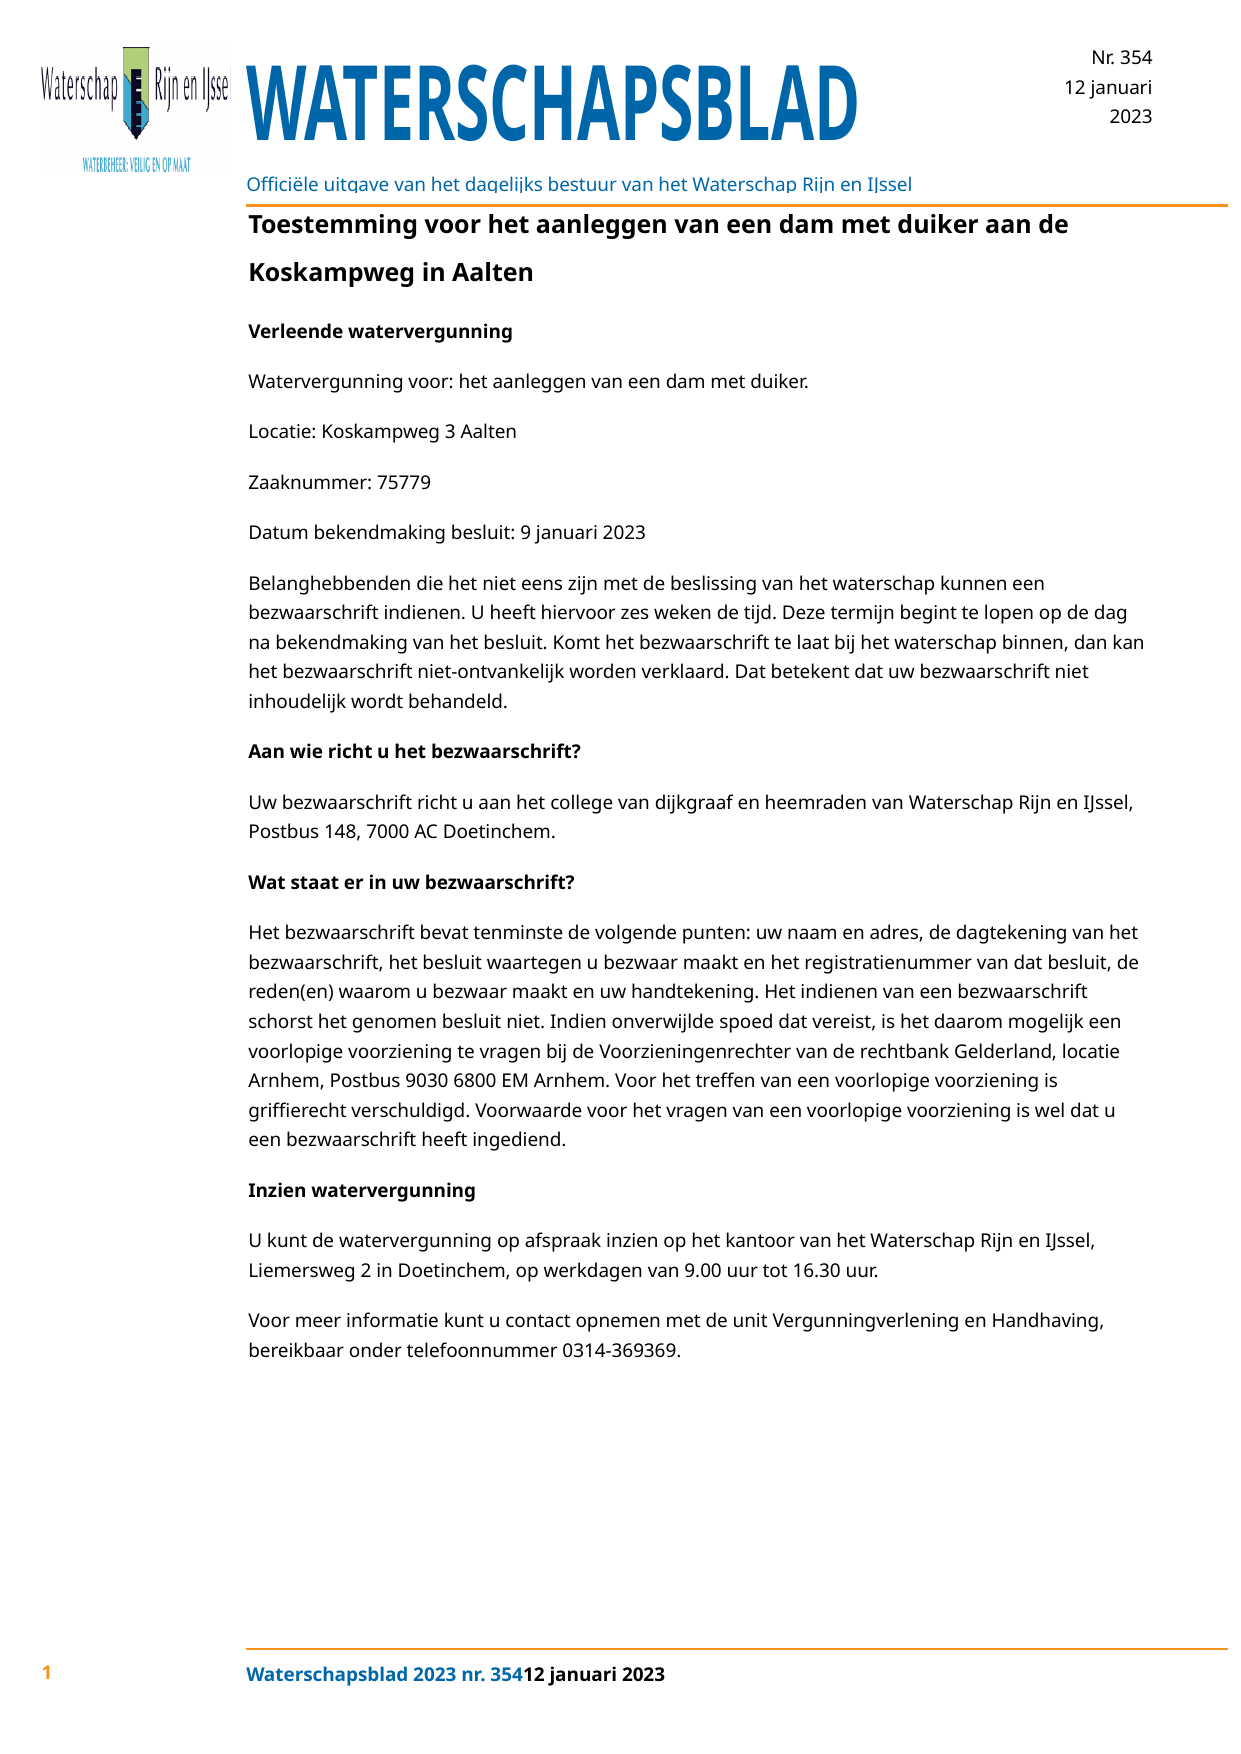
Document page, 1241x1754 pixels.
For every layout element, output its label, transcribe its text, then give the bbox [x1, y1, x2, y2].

text Toestemming voor het aanleggen van een dam met duiker aan de Koskampweg in Aalten [248, 207, 1152, 288]
text Het bezwaarschrift bevat tenminste de volgende punten: uw naam en adres, de dagtekening van het bezwaarschrift, het besluit waartegen u bezwaar maakt en het registratienummer van dat besluit, de reden(en) waarom u bezwaar maakt en uw handtekening. Het indienen van een bezwaarschrift schorst het genomen besluit niet. Indien onverwijlde spoed dat vereist, is het daarom mogelijk een voorlopige voorziening te vragen bij de Voorzieningenrechter van de rechtbank Gelderland, locatie Arnhem, Postbus 9030 6800 EM Arnhem. Voor het treffen van een voorlopige voorziening is griffierecht verschuldigd. Voorwaarde voor het vragen van een voorlopige voorziening is wel dat u een bezwaarschrift heeft ingediend. [248, 919, 1152, 1152]
text Watervergunning voor: het aanleggen van een dam met duiker. [248, 368, 1152, 394]
text Aan wie richt u het bezwaarschrift? [248, 739, 1152, 764]
text Uw bezwaarschrift richt u aan het college van dijkgraaf en heemraden van Waterschap Rijn en IJssel, Postbus 148, 7000 AC Doetinchem. [248, 789, 1152, 844]
text Inzien watervergunning [248, 1177, 1152, 1203]
text Zaaknummer: 75779 [248, 469, 1152, 495]
text Datum bekendmaking besluit: 9 januari 2023 [248, 519, 1152, 545]
picture [41, 47, 231, 172]
text Belanghebbenden die het niet eens zijn met de beslissing van het waterschap kunnen een bezwaarschrift indienen. U heeft hiervoor zes weken de tijd. Deze termijn begint te lopen op de dag na bekendmaking van het besluit. Komt het bezwaarschrift te laat bij het waterschap binnen, dan kan het bezwaarschrift niet-ontvankelijk worden verklaard. Dat betekent dat uw bezwaarschrift niet inhoudelijk wordt behandeld. [248, 570, 1152, 714]
text Wat staat er in uw bezwaarschrift? [248, 869, 1152, 895]
text U kunt de watervergunning op afspraak inzien op het kantoor van het Waterschap Rijn en IJssel, Liemersweg 2 in Doetinchem, op werkdagen van 9.00 uur tot 16.30 uur. [248, 1227, 1152, 1283]
text Locatie: Koskampweg 3 Aalten [248, 419, 1152, 444]
text Voor meer informatie kunt u contact opnemen met de unit Vergunningverlening en Handhaving, bereikbaar onder telefoonnummer 0314-369369. [248, 1307, 1152, 1363]
text Verleende watervergunning [248, 318, 1152, 344]
